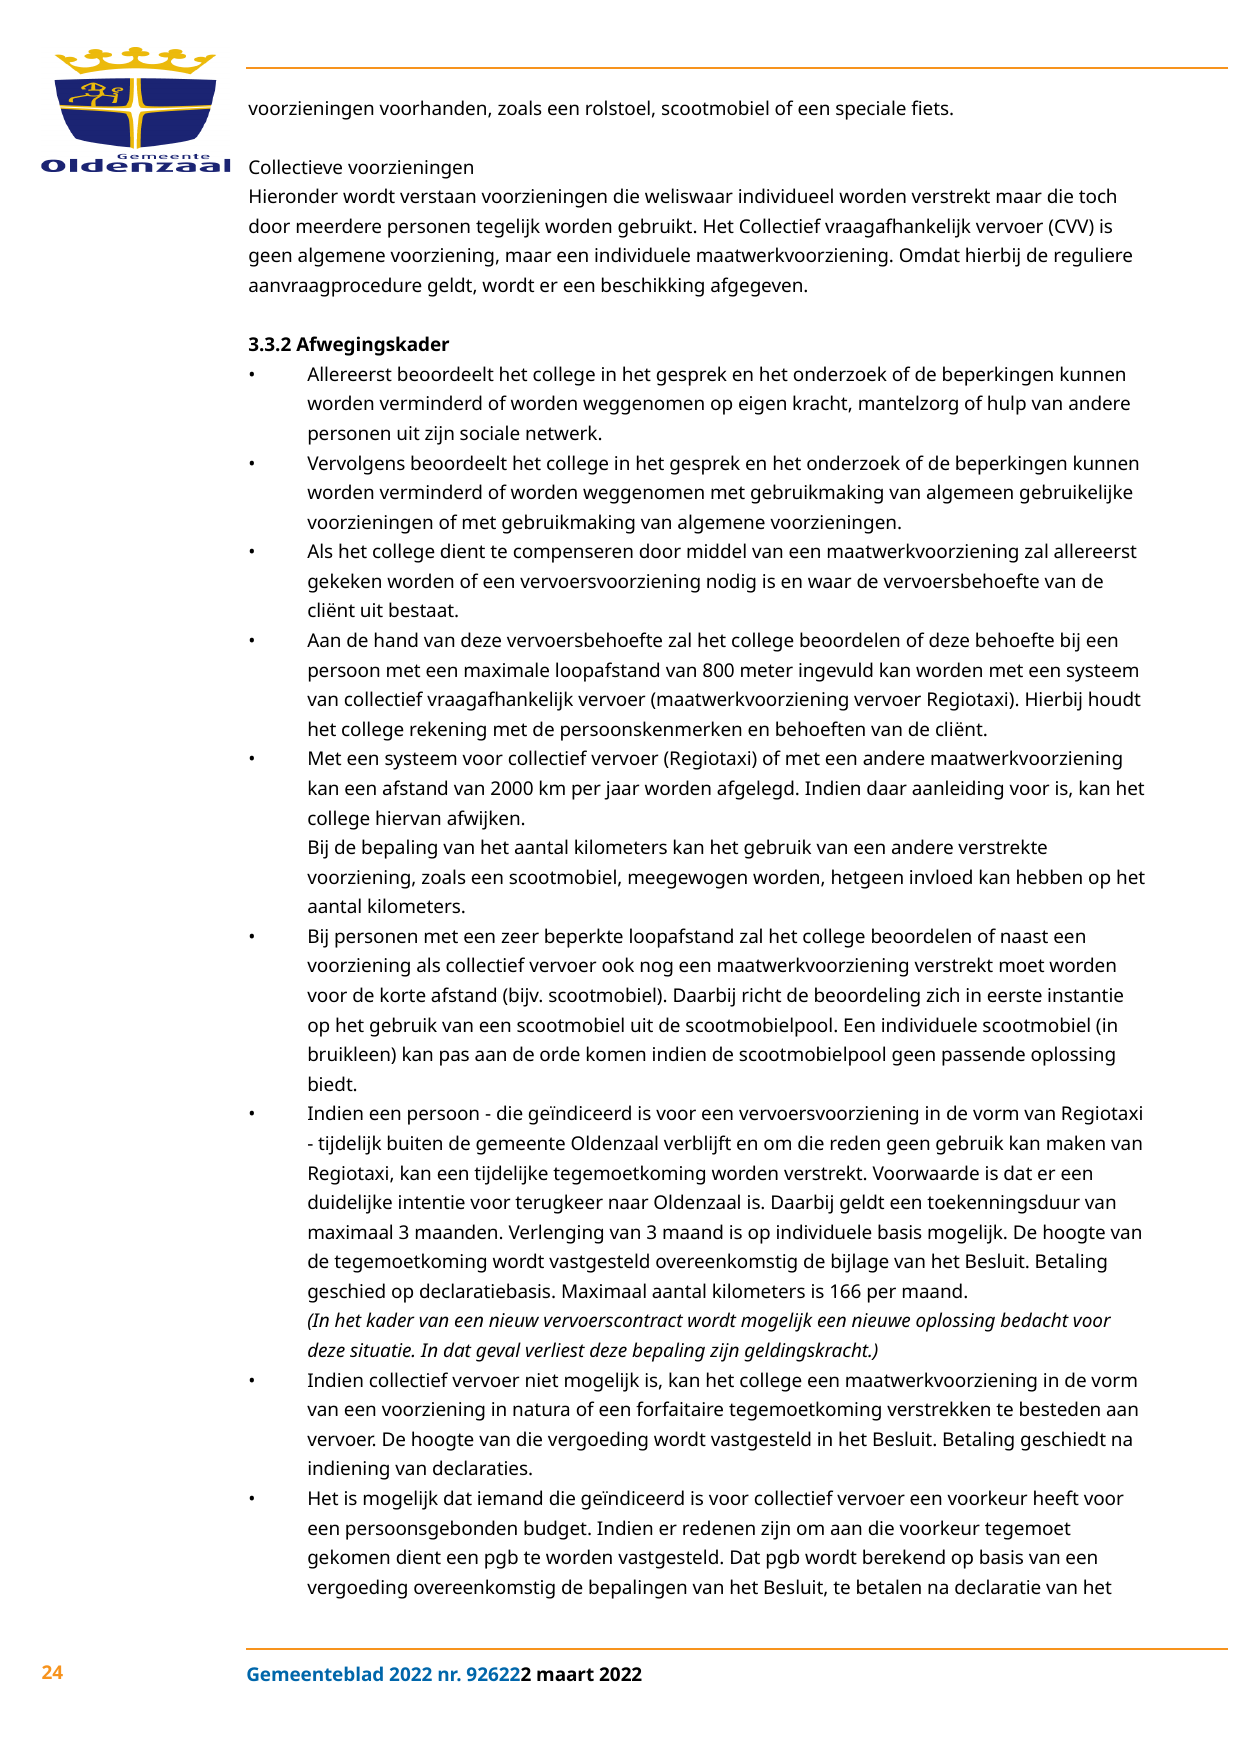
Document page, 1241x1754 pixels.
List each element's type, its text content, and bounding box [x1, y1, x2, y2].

list (In het kader van een nieuw vervoerscontract wordt mogelijk een nieuwe oplossing bedacht voor deze situatie. In dat geval verliest deze bepaling zijn geldingskracht.) [248, 1308, 1152, 1363]
list Met een systeem voor collectief vervoer (Regiotaxi) of met een andere maatwerkvoorziening kan een afstand van 2000 km per jaar worden afgelegd. Indien daar aanleiding voor is, kan het college hiervan afwijken. [248, 746, 1152, 831]
list Bij de bepaling van het aantal kilometers kan het gebruik van een andere verstrekte voorziening, zoals een scootmobiel, meegewogen worden, hetgeen invloed kan hebben op het aantal kilometers. [248, 834, 1152, 919]
list Indien een persoon - die geïndiceerd is voor een vervoersvoorziening in de vorm van Regiotaxi - tijdelijk buiten de gemeente Oldenzaal verblijft en om die reden geen gebruik kan maken van Regiotaxi, kan een tijdelijke tegemoetkoming worden verstrekt. Voorwaarde is dat er een duidelijke intentie voor terugkeer naar Oldenzaal is. Daarbij geldt een toekenningsduur van maximaal 3 maanden. Verlenging van 3 maand is op individuele basis mogelijk. De hoogte van de tegemoetkoming wordt vastgesteld overeenkomstig de bijlage van het Besluit. Betaling geschied op declaratiebasis. Maximaal aantal kilometers is 166 per maand. [248, 1101, 1152, 1304]
text voorzieningen voorhanden, zoals een rolstoel, scootmobiel of een speciale fiets. [248, 95, 1152, 121]
list Indien collectief vervoer niet mogelijk is, kan het college een maatwerkvoorziening in de vorm van een voorziening in natura of een forfaitaire tegemoetkoming verstrekken te besteden aan vervoer. De hoogte van die vergoeding wordt vastgesteld in het Besluit. Betaling geschiedt na indiening van declaraties. [248, 1367, 1152, 1481]
list Bij personen met een zeer beperkte loopafstand zal het college beoordelen of naast een voorziening als collectief vervoer ook nog een maatwerkvoorziening verstrekt moet worden voor de korte afstand (bijv. scootmobiel). Daarbij richt de beoordeling zich in eerste instantie op het gebruik van een scootmobiel uit de scootmobielpool. Een individuele scootmobiel (in bruikleen) kan pas aan de orde komen indien de scootmobielpool geen passende oplossing biedt. [248, 923, 1152, 1097]
list Allereerst beoordeelt het college in het gesprek en het onderzoek of de beperkingen kunnen worden verminderd of worden weggenomen op eigen kracht, mantelzorg of hulp van andere personen uit zijn sociale netwerk. [248, 361, 1152, 446]
list Als het college dient te compenseren door middel van een maatwerkvoorziening zal allereerst gekeken worden of een vervoersvoorziening nodig is en waar de vervoersbehoefte van de cliënt uit bestaat. [248, 538, 1152, 623]
text Collectieve voorzieningen [248, 154, 1152, 180]
list Aan de hand van deze vervoersbehoefte zal het college beoordelen of deze behoefte bij een persoon met een maximale loopafstand van 800 meter ingevuld kan worden met een systeem van collectief vraagafhankelijk vervoer (maatwerkvoorziening vervoer Regiotaxi). Hierbij houdt het college rekening met de persoonskenmerken en behoeften van de cliënt. [248, 627, 1152, 742]
list Het is mogelijk dat iemand die geïndiceerd is voor collectief vervoer een voorkeur heeft voor een persoonsgebonden budget. Indien er redenen zijn om aan die voorkeur tegemoet gekomen dient een pgb te worden vastgesteld. Dat pgb wordt berekend op basis van een vergoeding overeenkomstig de bepalingen van het Besluit, te betalen na declaratie van het [248, 1485, 1152, 1600]
text Hieronder wordt verstaan voorzieningen die weliswaar individueel worden verstrekt maar die toch door meerdere personen tegelijk worden gebruikt. Het Collectief vraagafhankelijk vervoer (CVV) is geen algemene voorziening, maar een individuele maatwerkvoorziening. Omdat hierbij de reguliere aanvraagprocedure geldt, wordt er een beschikking afgegeven. [248, 183, 1152, 298]
list Vervolgens beoordeelt het college in het gesprek en het onderzoek of de beperkingen kunnen worden verminderd of worden weggenomen met gebruikmaking van algemeen gebruikelijke voorzieningen of met gebruikmaking van algemene voorzieningen. [248, 450, 1152, 535]
picture [41, 47, 231, 172]
text 3.3.2 Afwegingskader [248, 331, 1152, 357]
